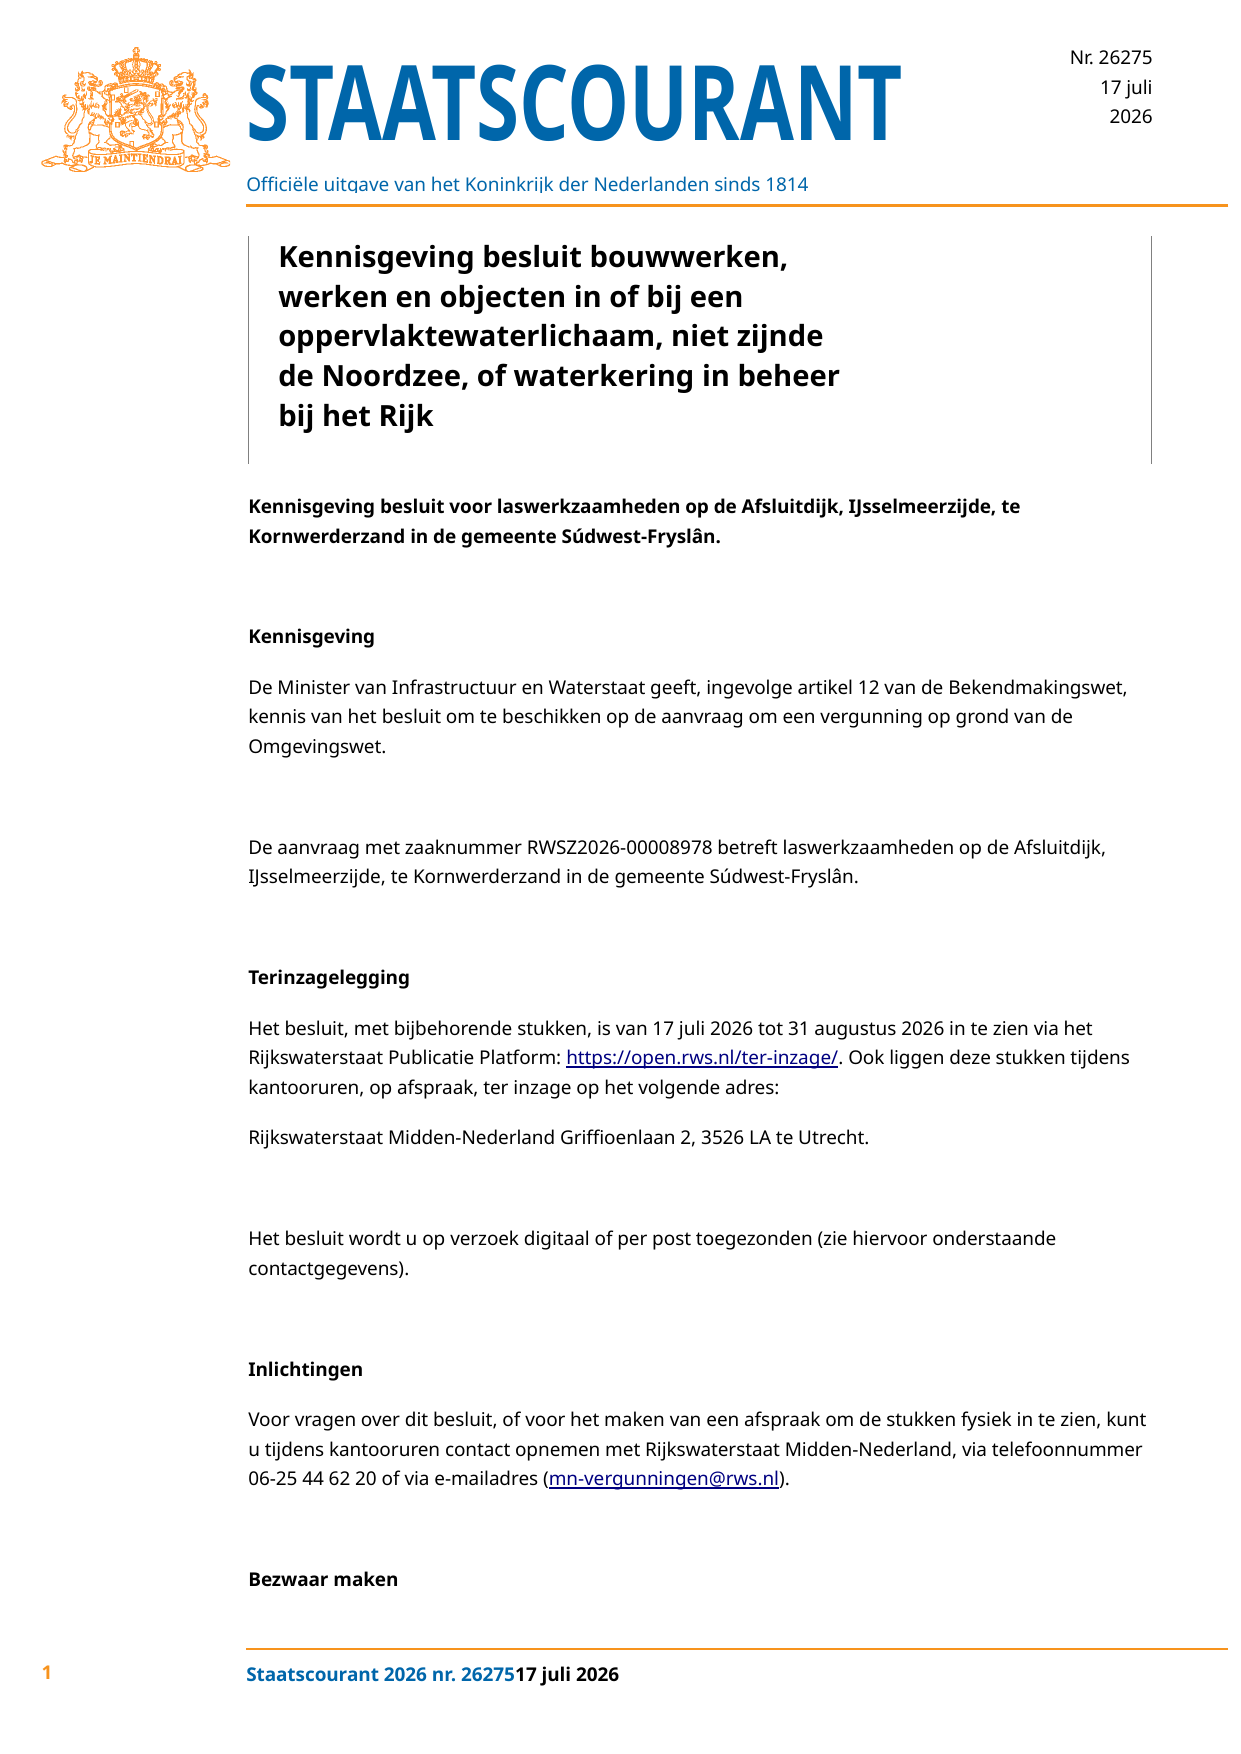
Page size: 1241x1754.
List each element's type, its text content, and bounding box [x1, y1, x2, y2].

text Het besluit wordt u op verzoek digitaal of per post toegezonden (zie hiervoor onderstaande contactgegevens). [248, 1225, 1152, 1281]
text Kennisgeving [248, 624, 1152, 649]
text De Minister van Infrastructuur en Waterstaat geeft, ingevolge artikel 12 van de Bekendmakingswet, kennis van het besluit om te beschikken op de aanvraag om een vergunning op grond van de Omgevingswet. [248, 674, 1152, 759]
table_header [1090, 236, 1151, 413]
text De aanvraag met zaaknummer RWSZ2026-00008978 betreft laswerkzaamheden op de Afsluitdijk, IJsselmeerzijde, te Kornwerderzand in de gemeente Súdwest-Fryslân. [248, 834, 1152, 889]
table_header Kennisgeving besluit bouwwerken, werken en objecten in of bij een oppervlaktewaterlichaam, niet zijnde de Noordzee, of waterkering in beheer bij het Rijk [249, 236, 850, 464]
text Terinzagelegging [248, 964, 1152, 990]
text Inlichtingen [248, 1356, 1152, 1382]
table_header [850, 236, 912, 413]
table_header [850, 414, 1151, 464]
picture [912, 236, 1090, 414]
text Bezwaar maken [248, 1566, 1152, 1592]
text Kennisgeving besluit voor laswerkzaamheden op de Afsluitdijk, IJsselmeerzijde, te Kornwerderzand in de gemeente Súdwest-Fryslân. [248, 493, 1152, 549]
text Rijkswaterstaat Midden-Nederland Griffioenlaan 2, 3526 LA te Utrecht. [248, 1124, 1152, 1150]
text Het besluit, met bijbehorende stukken, is van 17 juli 2026 tot 31 augustus 2026 in te zien via het Rijkswaterstaat Publicatie Platform: https://open.rws.nl/ter-inzage/. Ook liggen deze stukken tijdens kantooruren, op afspraak, ter inzage op het volgende adres: [248, 1015, 1152, 1100]
text Voor vragen over dit besluit, of voor het maken van een afspraak om de stukken fysiek in te zien, kunt u tijdens kantooruren contact opnemen met Rijkswaterstaat Midden-Nederland, via telefoonnummer 06-25 44 62 20 of via e-mailadres (mn-vergunningen@rws.nl). [248, 1406, 1152, 1491]
picture [41, 47, 231, 172]
